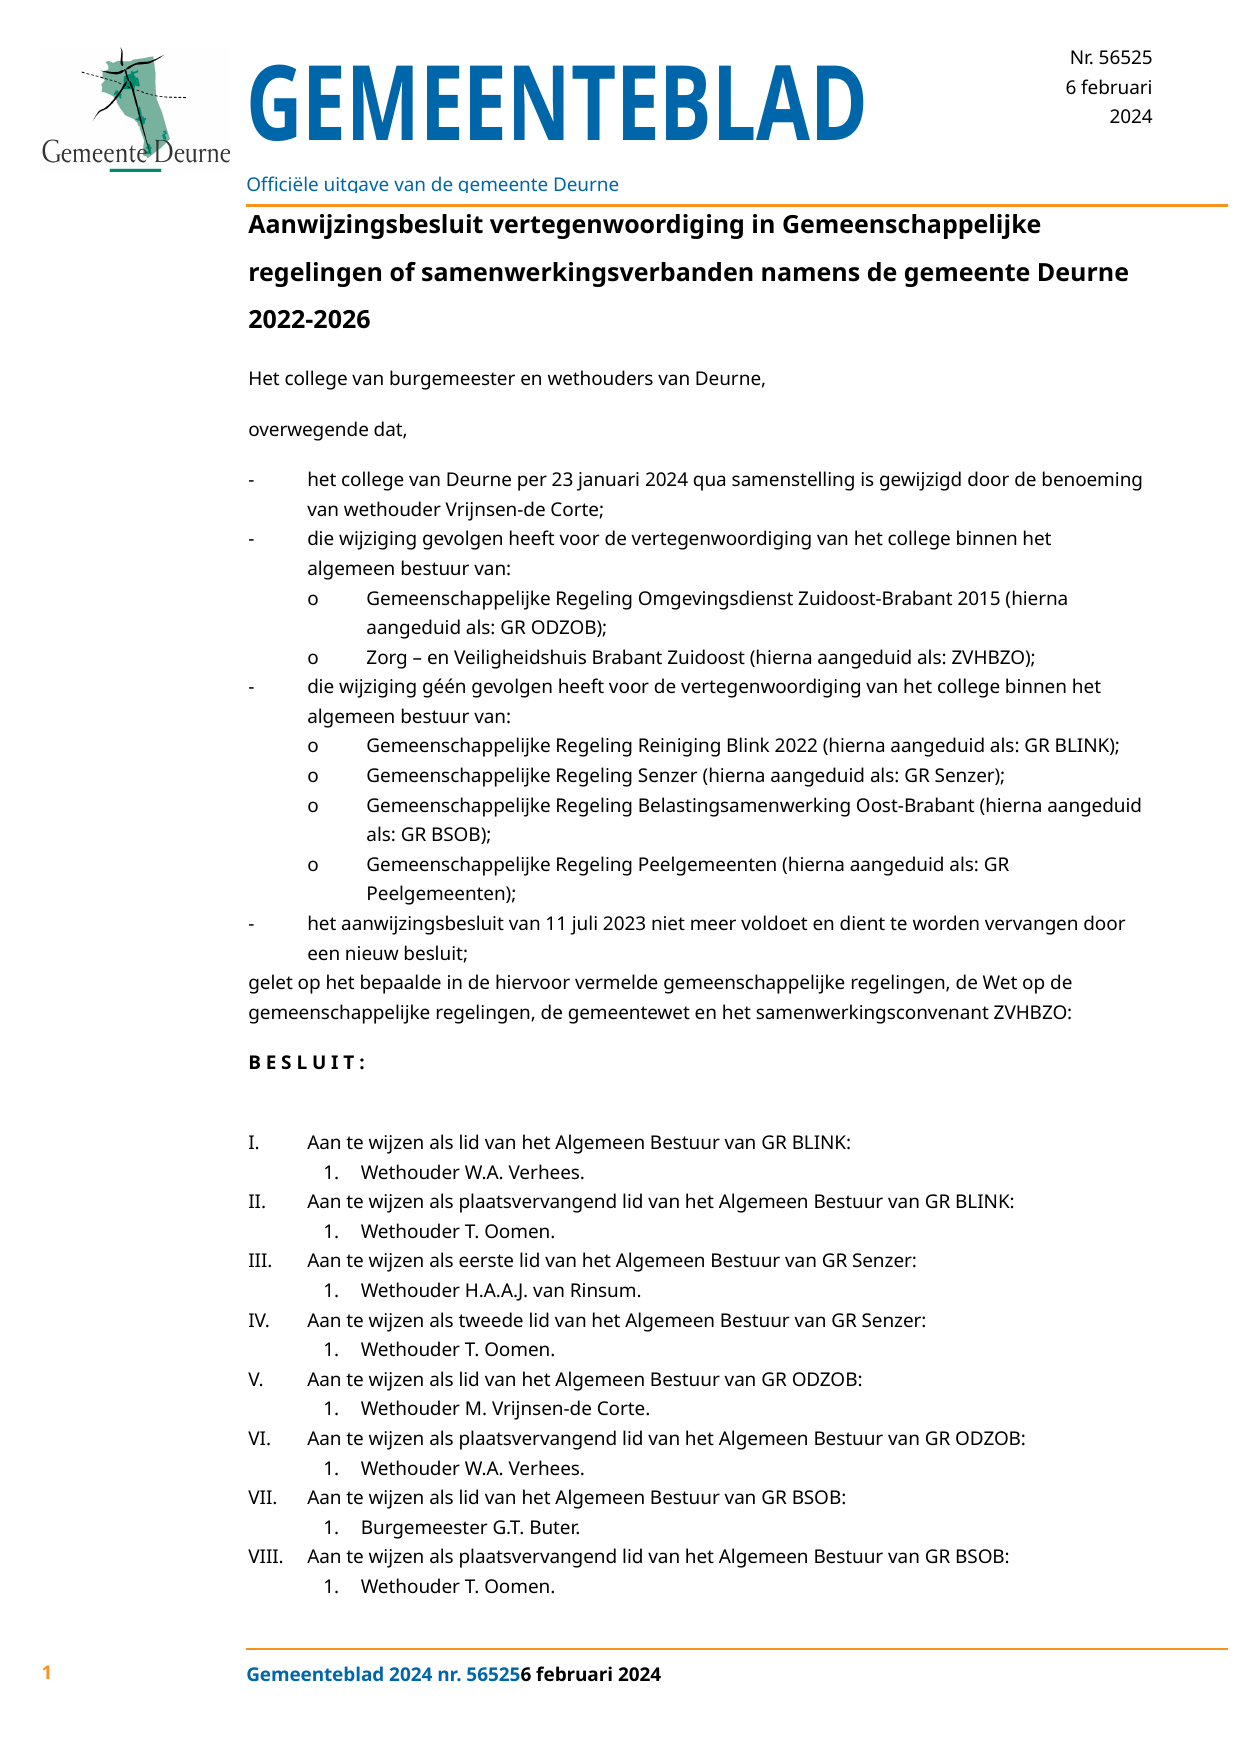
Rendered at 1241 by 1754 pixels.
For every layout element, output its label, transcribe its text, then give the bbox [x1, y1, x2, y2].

list Gemeenschappelijke Regeling Omgevingsdienst Zuidoost-Brabant 2015 (hierna aangeduid als: GR ODZOB); [307, 585, 1152, 640]
list het aanwijzingsbesluit van 11 juli 2023 niet meer voldoet en dient te worden vervangen door een nieuw besluit; [248, 910, 1152, 965]
text Het college van burgemeester en wethouders van Deurne, [248, 366, 1152, 391]
text B E S L U I T : [248, 1049, 1152, 1075]
list Wethouder W.A. Verhees. [323, 1159, 1152, 1184]
list Burgemeester G.T. Buter. [323, 1514, 1152, 1539]
list Gemeenschappelijke Regeling Belastingsamenwerking Oost-Brabant (hierna aangeduid als: GR BSOB); [307, 792, 1152, 847]
list Wethouder T. Oomen. [323, 1336, 1152, 1362]
picture [41, 47, 231, 172]
list die wijziging géén gevolgen heeft voor de vertegenwoordiging van het college binnen het algemeen bestuur van: [248, 673, 1152, 729]
list Gemeenschappelijke Regeling Reiniging Blink 2022 (hierna aangeduid als: GR BLINK); [307, 733, 1152, 758]
list Wethouder T. Oomen. [323, 1218, 1152, 1244]
list Wethouder W.A. Verhees. [323, 1455, 1152, 1480]
list Aan te wijzen als eerste lid van het Algemeen Bestuur van GR Senzer: [248, 1248, 1152, 1273]
list Aan te wijzen als lid van het Algemeen Bestuur van GR BSOB: [248, 1484, 1152, 1510]
list Gemeenschappelijke Regeling Senzer (hierna aangeduid als: GR Senzer); [307, 762, 1152, 788]
list Zorg – en Veiligheidshuis Brabant Zuidoost (hierna aangeduid als: ZVHBZO); [307, 644, 1152, 669]
list Aan te wijzen als plaatsvervangend lid van het Algemeen Bestuur van GR ODZOB: [248, 1425, 1152, 1451]
list Aan te wijzen als lid van het Algemeen Bestuur van GR ODZOB: [248, 1366, 1152, 1392]
list Wethouder H.A.A.J. van Rinsum. [323, 1277, 1152, 1303]
list Aan te wijzen als lid van het Algemeen Bestuur van GR BLINK: [248, 1129, 1152, 1155]
text gelet op het bepaalde in de hiervoor vermelde gemeenschappelijke regelingen, de Wet op de gemeenschappelijke regelingen, de gemeentewet en het samenwerkingsconvenant ZVHBZO: [248, 969, 1152, 1024]
list Wethouder M. Vrijnsen-de Corte. [323, 1396, 1152, 1421]
text Aanwijzingsbesluit vertegenwoordiging in Gemeenschappelijke regelingen of samenwerkingsverbanden namens de gemeente Deurne 2022-2026 [248, 207, 1152, 336]
list Aan te wijzen als tweede lid van het Algemeen Bestuur van GR Senzer: [248, 1307, 1152, 1332]
list Aan te wijzen als plaatsvervangend lid van het Algemeen Bestuur van GR BLINK: [248, 1188, 1152, 1214]
list Wethouder T. Oomen. [323, 1573, 1152, 1599]
list het college van Deurne per 23 januari 2024 qua samenstelling is gewijzigd door de benoeming van wethouder Vrijnsen-de Corte; [248, 466, 1152, 522]
list Aan te wijzen als plaatsvervangend lid van het Algemeen Bestuur van GR BSOB: [248, 1543, 1152, 1569]
text overwegende dat, [248, 416, 1152, 442]
list die wijziging gevolgen heeft voor de vertegenwoordiging van het college binnen het algemeen bestuur van: [248, 526, 1152, 581]
list Gemeenschappelijke Regeling Peelgemeenten (hierna aangeduid als: GR Peelgemeenten); [307, 851, 1152, 906]
